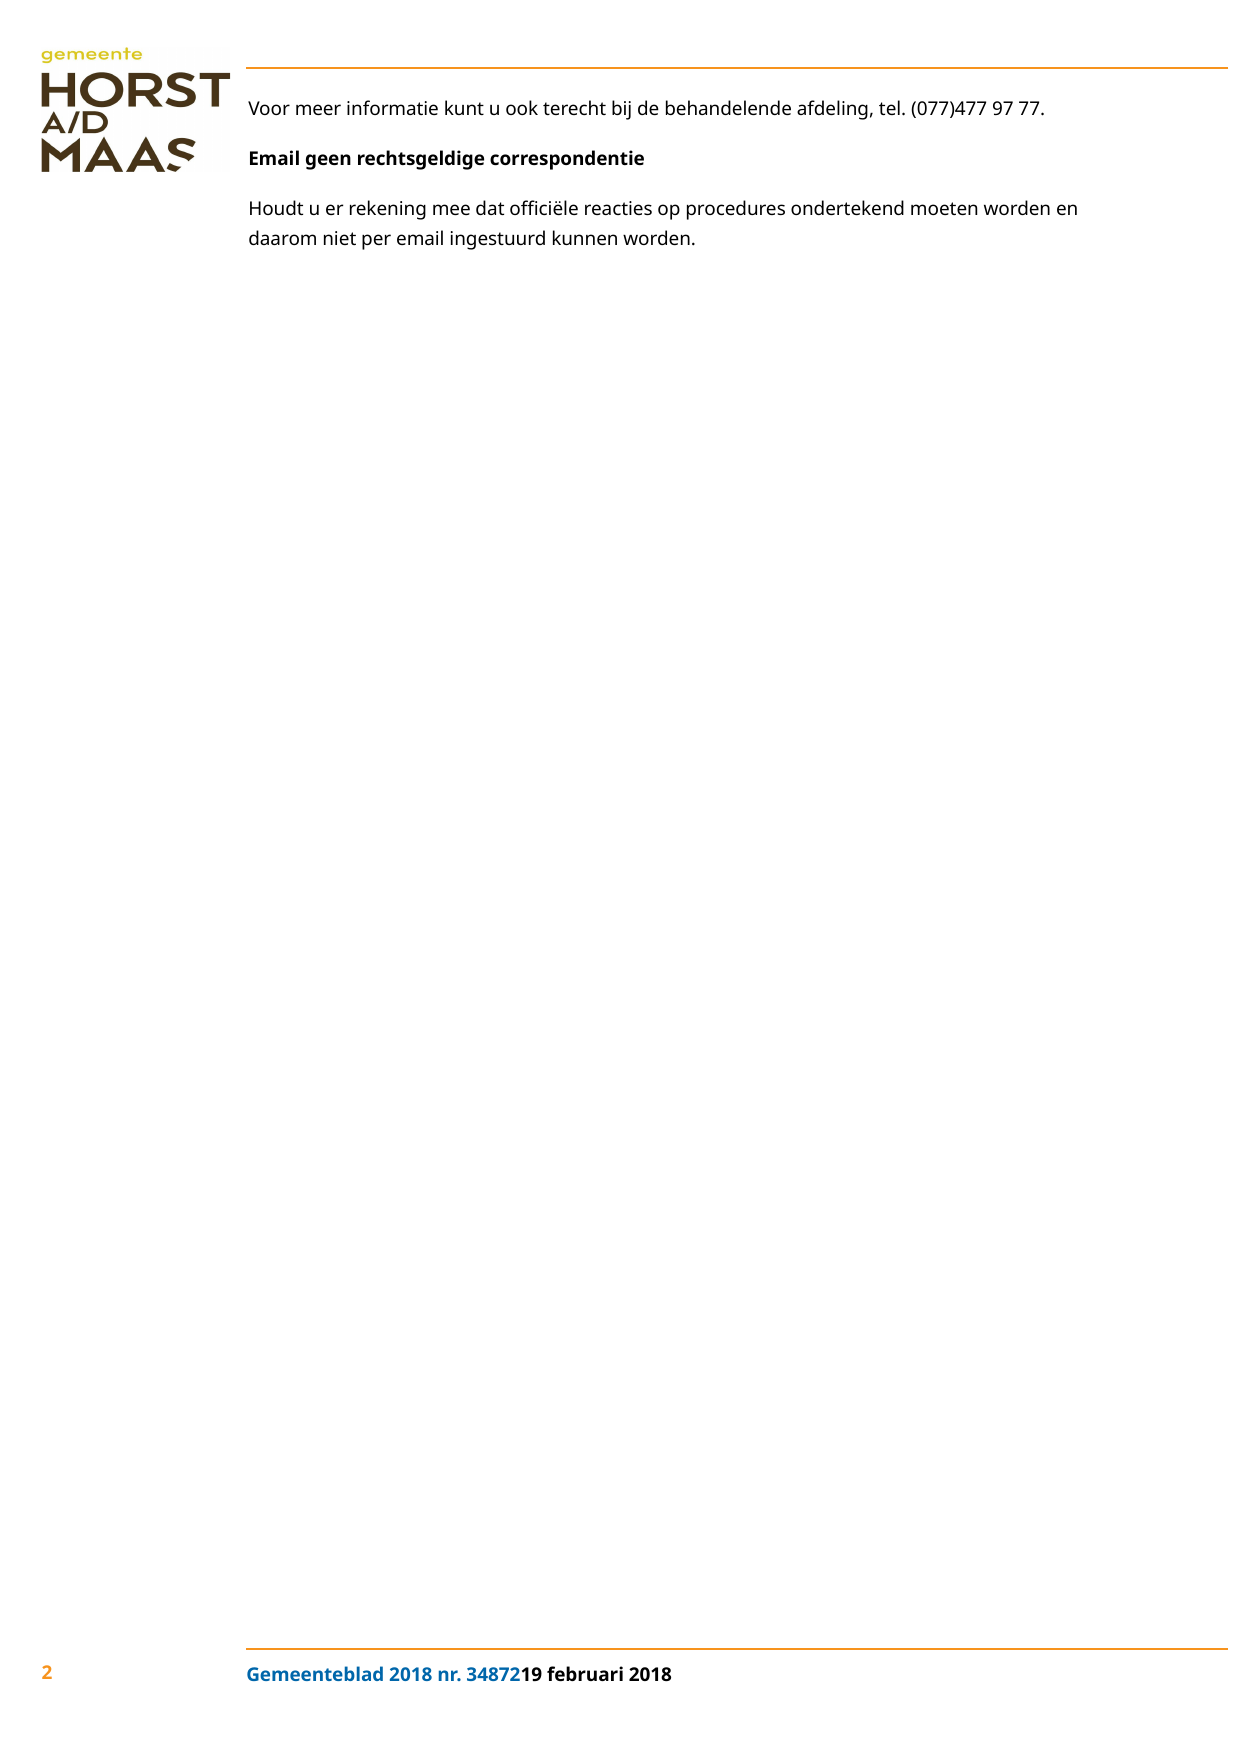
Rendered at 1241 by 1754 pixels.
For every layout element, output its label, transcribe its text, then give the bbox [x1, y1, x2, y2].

text Houdt u er rekening mee dat officiële reacties op procedures ondertekend moeten worden en daarom niet per email ingestuurd kunnen worden. [248, 196, 1152, 251]
text Email geen rechtsgeldige correspondentie [248, 145, 1152, 171]
text Voor meer informatie kunt u ook terecht bij de behandelende afdeling, tel. (077)477 97 77. [248, 95, 1152, 121]
picture [41, 47, 231, 172]
